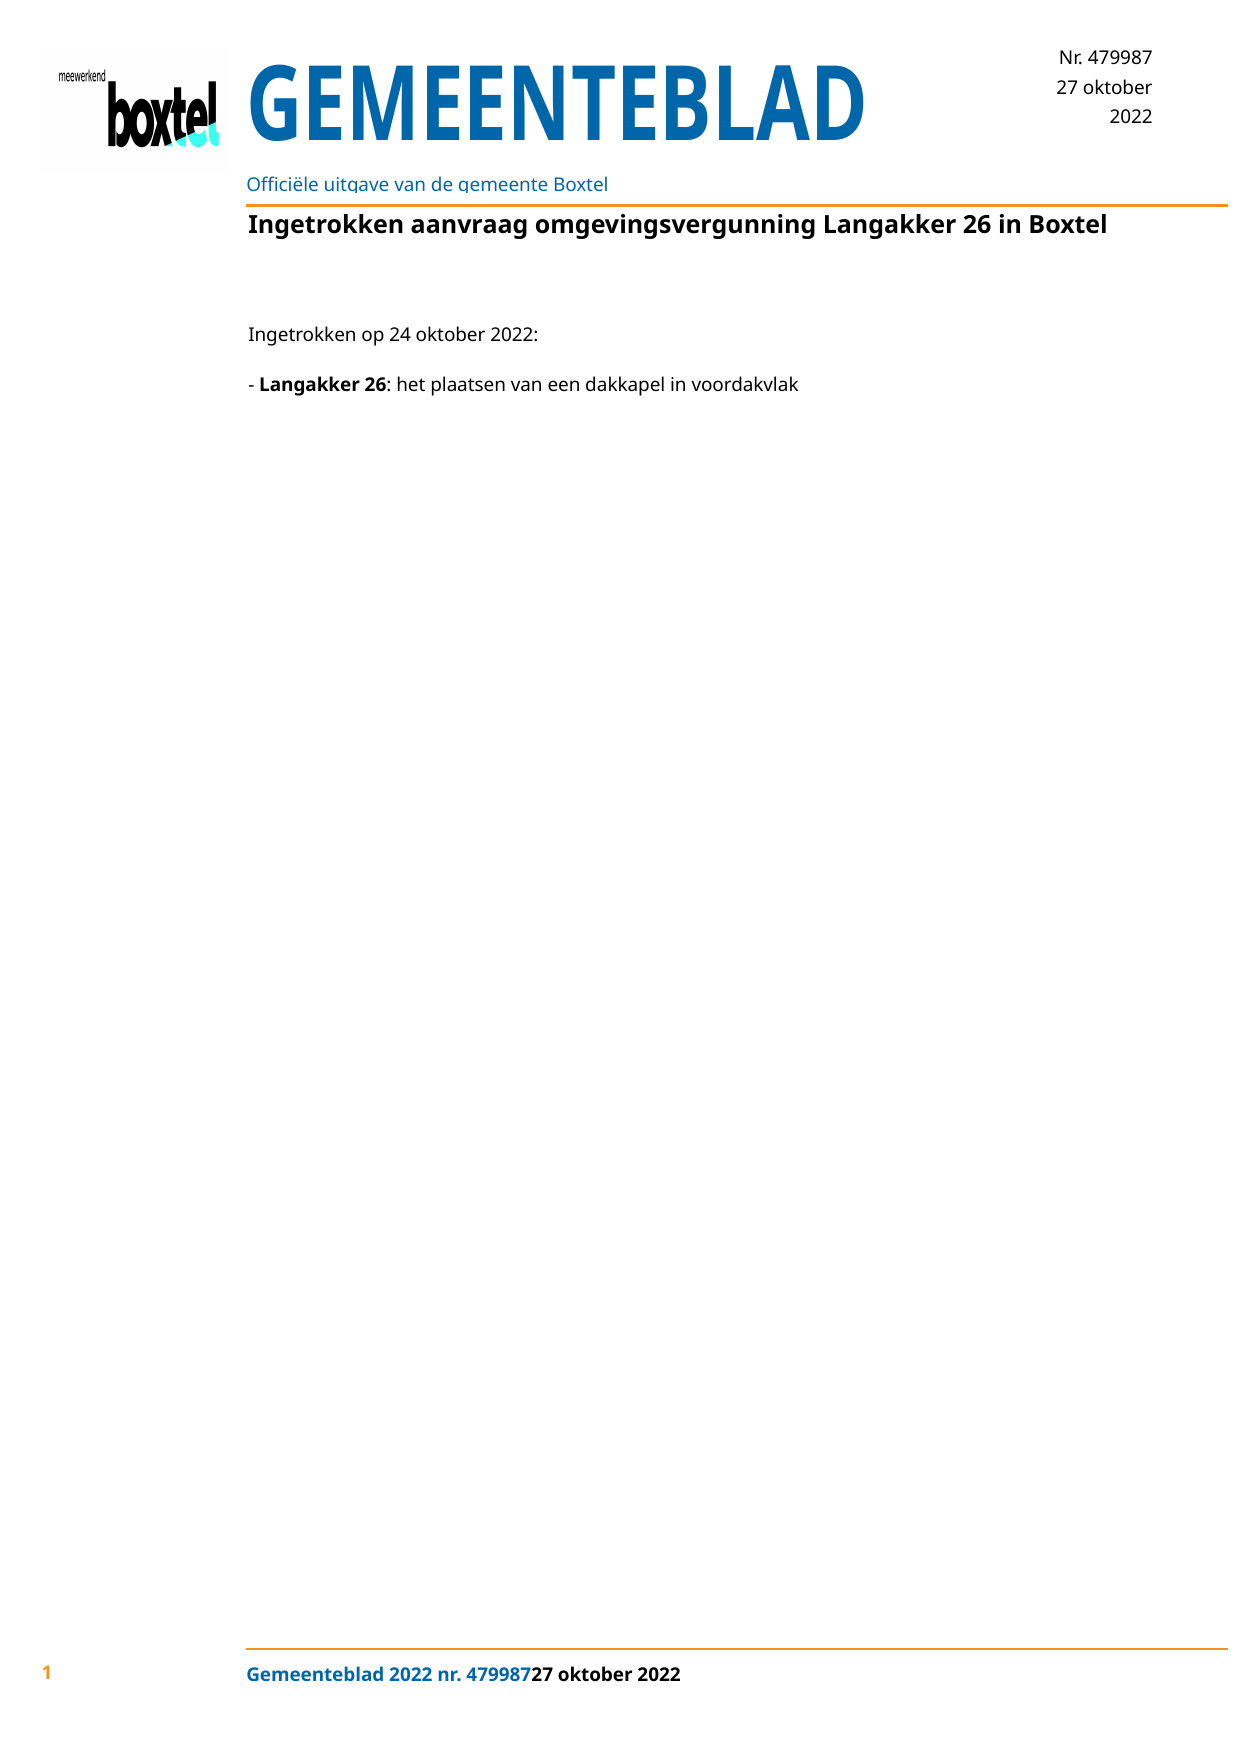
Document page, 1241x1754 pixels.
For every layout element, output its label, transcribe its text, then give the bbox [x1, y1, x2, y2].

text Ingetrokken aanvraag omgevingsvergunning Langakker 26 in Boxtel [248, 207, 1152, 241]
text - Langakker 26: het plaatsen van een dakkapel in voordakvlak [248, 371, 1152, 397]
picture [41, 47, 231, 172]
text Ingetrokken op 24 oktober 2022: [248, 321, 1152, 346]
